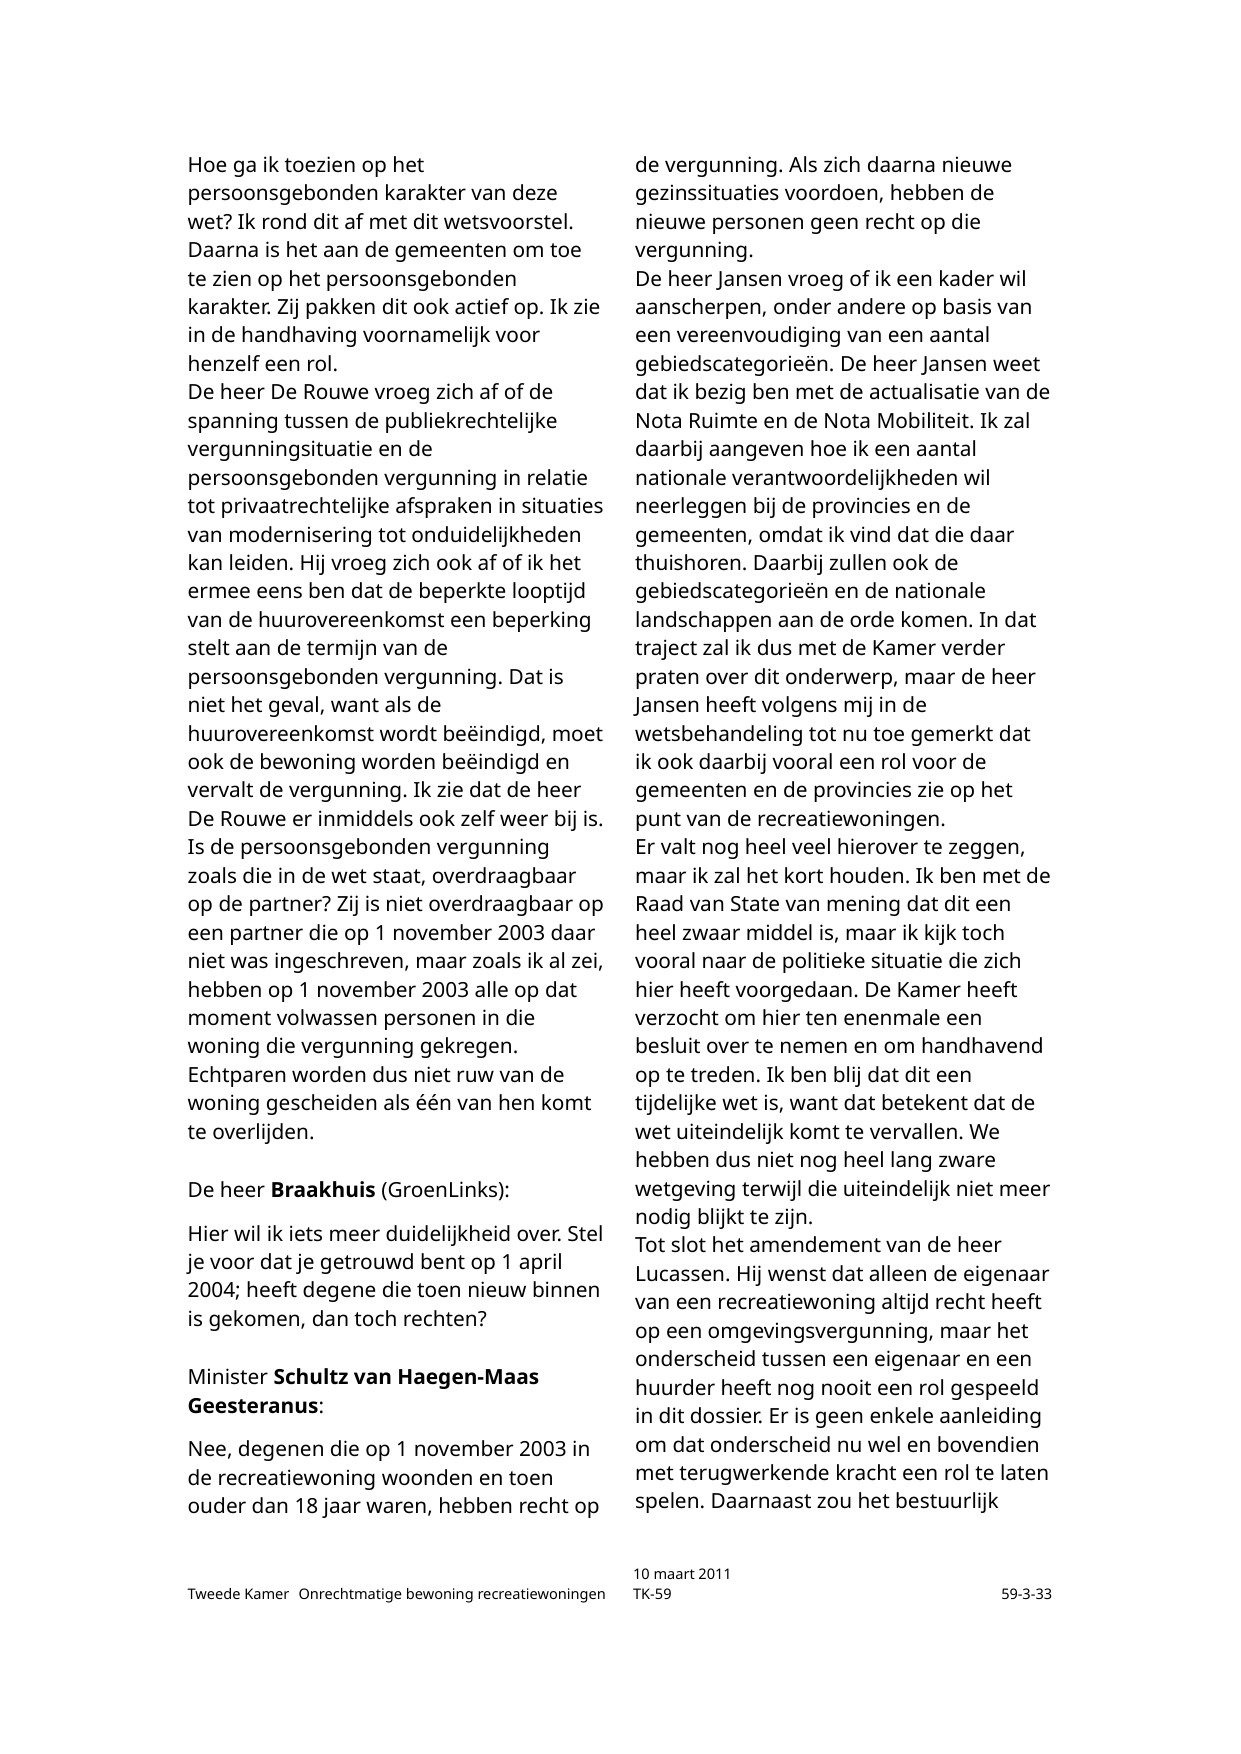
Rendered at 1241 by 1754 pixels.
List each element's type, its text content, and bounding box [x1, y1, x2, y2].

text Is de persoonsgebonden vergunning zoals die in de wet staat, overdraagbaar op de partner? Zij is niet overdraagbaar op een partner die op 1 november 2003 daar niet was ingeschreven, maar zoals ik al zei, hebben op 1 november 2003 alle op dat moment volwassen personen in die woning die vergunning gekregen. Echtparen worden dus niet ruw van de woning gescheiden als één van hen komt te overlijden. [187, 832, 605, 1145]
text Hoe ga ik toezien op het persoonsgebonden karakter van deze wet? Ik rond dit af met dit wetsvoorstel. Daarna is het aan de gemeenten om toe te zien op het persoonsgebonden karakter. Zij pakken dit ook actief op. Ik zie in de handhaving voornamelijk voor henzelf een rol. [187, 150, 605, 377]
text Er valt nog heel veel hierover te zeggen, maar ik zal het kort houden. Ik ben met de Raad van State van mening dat dit een heel zwaar middel is, maar ik kijk toch vooral naar de politieke situatie die zich hier heeft voorgedaan. De Kamer heeft verzocht om hier ten enenmale een besluit over te nemen en om handhavend op te treden. Ik ben blij dat dit een tijdelijke wet is, want dat betekent dat de wet uiteindelijk komt te vervallen. We hebben dus niet nog heel lang zware wetgeving terwijl die uiteindelijk niet meer nodig blijkt te zijn. [635, 832, 1053, 1231]
text De heer Jansen vroeg of ik een kader wil aanscherpen, onder andere op basis van een vereenvoudiging van een aantal gebiedscategorieën. De heer Jansen weet dat ik bezig ben met de actualisatie van de Nota Ruimte en de Nota Mobiliteit. Ik zal daarbij aangeven hoe ik een aantal nationale verantwoordelijkheden wil neerleggen bij de provincies en de gemeenten, omdat ik vind dat die daar thuishoren. Daarbij zullen ook de gebiedscategorieën en de nationale landschappen aan de orde komen. In dat traject zal ik dus met de Kamer verder praten over dit onderwerp, maar de heer Jansen heeft volgens mij in de wetsbehandeling tot nu toe gemerkt dat ik ook daarbij vooral een rol voor de gemeenten en de provincies zie op het punt van de recreatiewoningen. [635, 264, 1053, 832]
text Tot slot het amendement van de heer Lucassen. Hij wenst dat alleen de eigenaar van een recreatiewoning altijd recht heeft op een omgevingsvergunning, maar het onderscheid tussen een eigenaar en een huurder heeft nog nooit een rol gespeeld in dit dossier. Er is geen enkele aanleiding om dat onderscheid nu wel en bovendien met terugwerkende kracht een rol te laten spelen. Daarnaast zou het bestuurlijk [635, 1231, 1053, 1515]
text Hier wil ik iets meer duidelijkheid over. Stel je voor dat je getrouwd bent op 1 april 2004; heeft degene die toen nieuw binnen is gekomen, dan toch rechten? [187, 1219, 605, 1332]
text De heer De Rouwe vroeg zich af of de spanning tussen de publiekrechtelijke vergunningsituatie en de persoonsgebonden vergunning in relatie tot privaatrechtelijke afspraken in situaties van modernisering tot onduidelijkheden kan leiden. Hij vroeg zich ook af of ik het ermee eens ben dat de beperkte looptijd van de huurovereenkomst een beperking stelt aan de termijn van de persoonsgebonden vergunning. Dat is niet het geval, want als de huurovereenkomst wordt beëindigd, moet ook de bewoning worden beëindigd en vervalt de vergunning. Ik zie dat de heer De Rouwe er inmiddels ook zelf weer bij is. [187, 377, 605, 832]
text Nee, degenen die op 1 november 2003 in de recreatiewoning woonden en toen ouder dan 18 jaar waren, hebben recht op [187, 1434, 605, 1520]
text Minister Schultz van Haegen-Maas Geesteranus: [187, 1362, 605, 1419]
text De heer Braakhuis (GroenLinks): [187, 1175, 605, 1204]
text de vergunning. Als zich daarna nieuwe gezinssituaties voordoen, hebben de nieuwe personen geen recht op die vergunning. [635, 150, 1053, 264]
